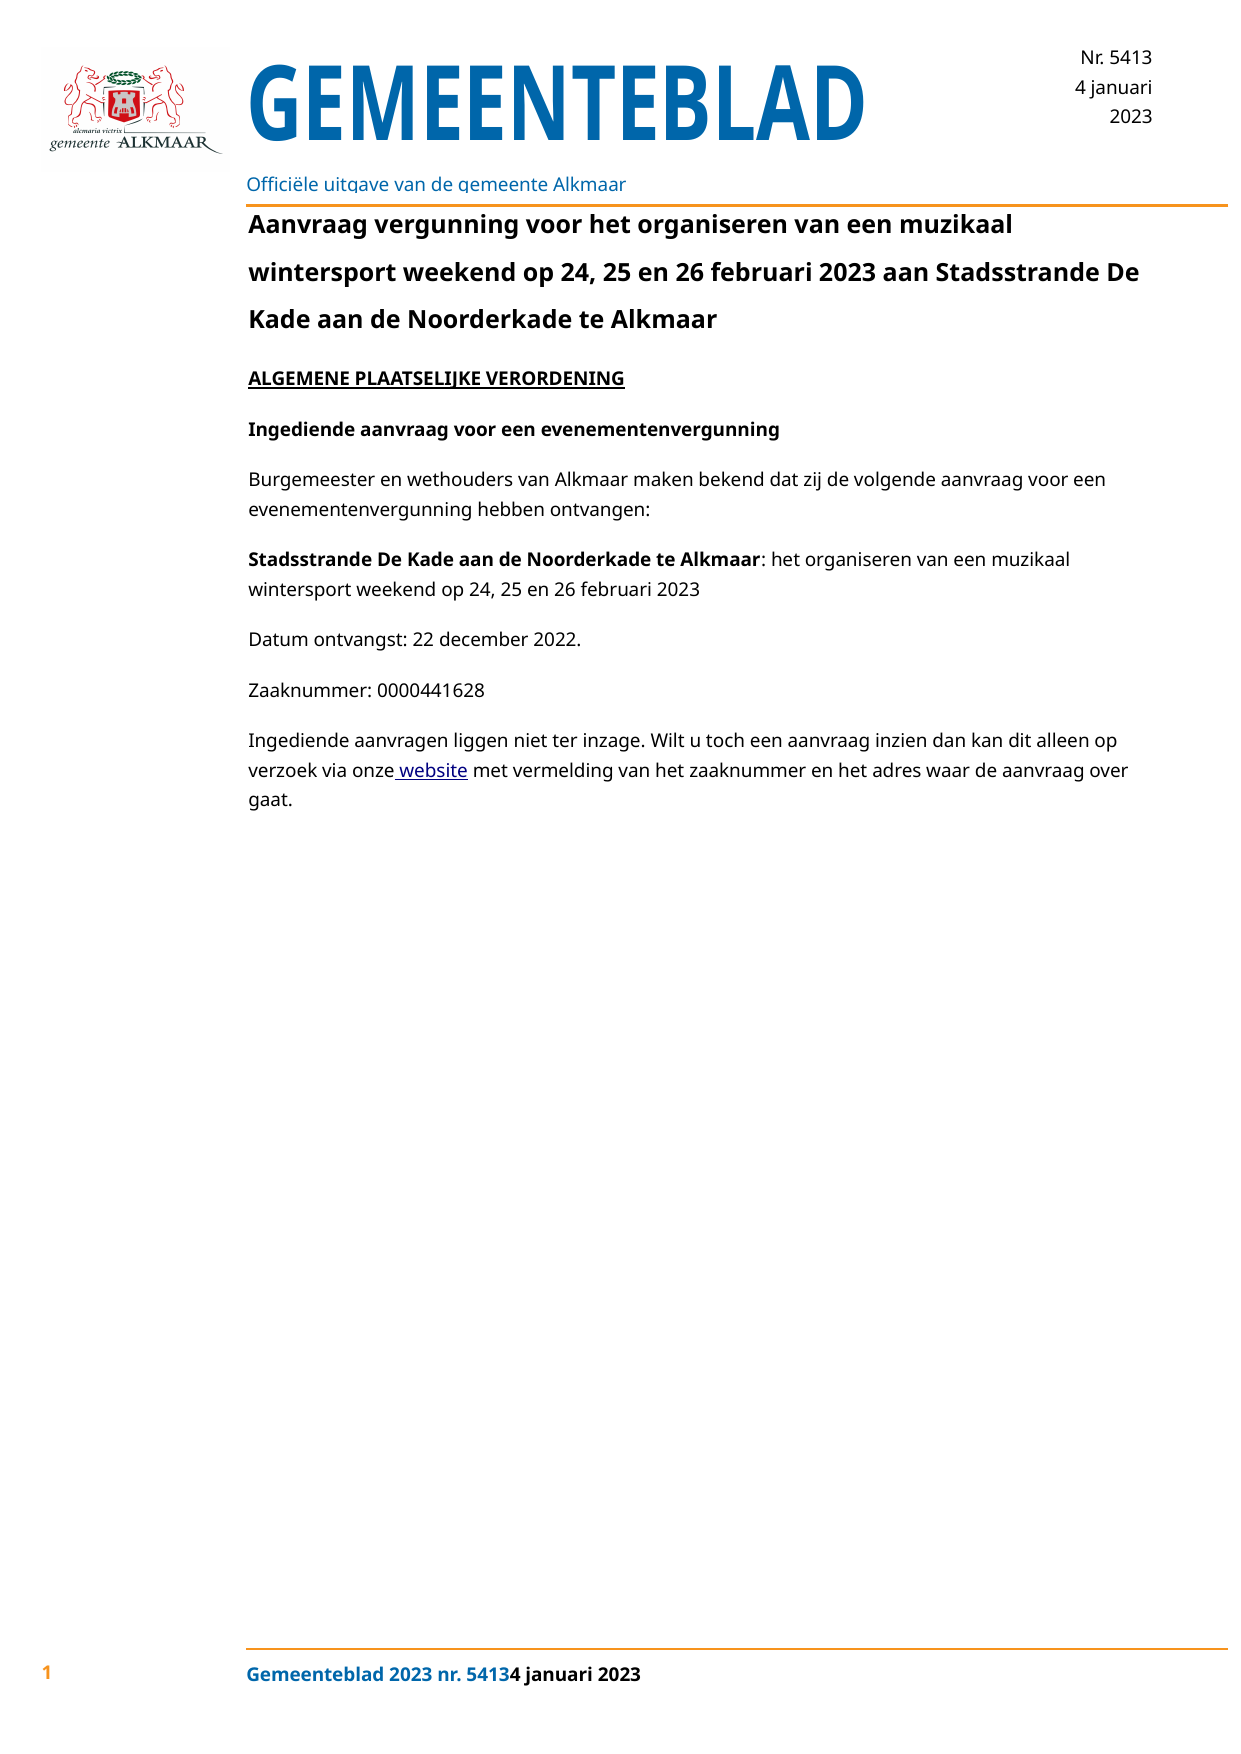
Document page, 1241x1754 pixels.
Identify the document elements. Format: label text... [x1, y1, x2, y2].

text Ingediende aanvraag voor een evenementenvergunning [248, 416, 1152, 442]
text Zaaknummer: 0000441628 [248, 677, 1152, 702]
text ALGEMENE PLAATSELIJKE VERORDENING [248, 366, 1152, 391]
picture [41, 47, 231, 172]
text Stadsstrande De Kade aan de Noorderkade te Alkmaar: het organiseren van een muzikaal wintersport weekend op 24, 25 en 26 februari 2023 [248, 546, 1152, 602]
text Ingediende aanvragen liggen niet ter inzage. Wilt u toch een aanvraag inzien dan kan dit alleen op verzoek via onze website met vermelding van het zaaknummer en het adres waar de aanvraag over gaat. [248, 727, 1152, 812]
text Datum ontvangst: 22 december 2022. [248, 626, 1152, 652]
text Aanvraag vergunning voor het organiseren van een muzikaal wintersport weekend op 24, 25 en 26 februari 2023 aan Stadsstrande De Kade aan de Noorderkade te Alkmaar [248, 207, 1152, 336]
text Burgemeester en wethouders van Alkmaar maken bekend dat zij de volgende aanvraag voor een evenementenvergunning hebben ontvangen: [248, 466, 1152, 522]
